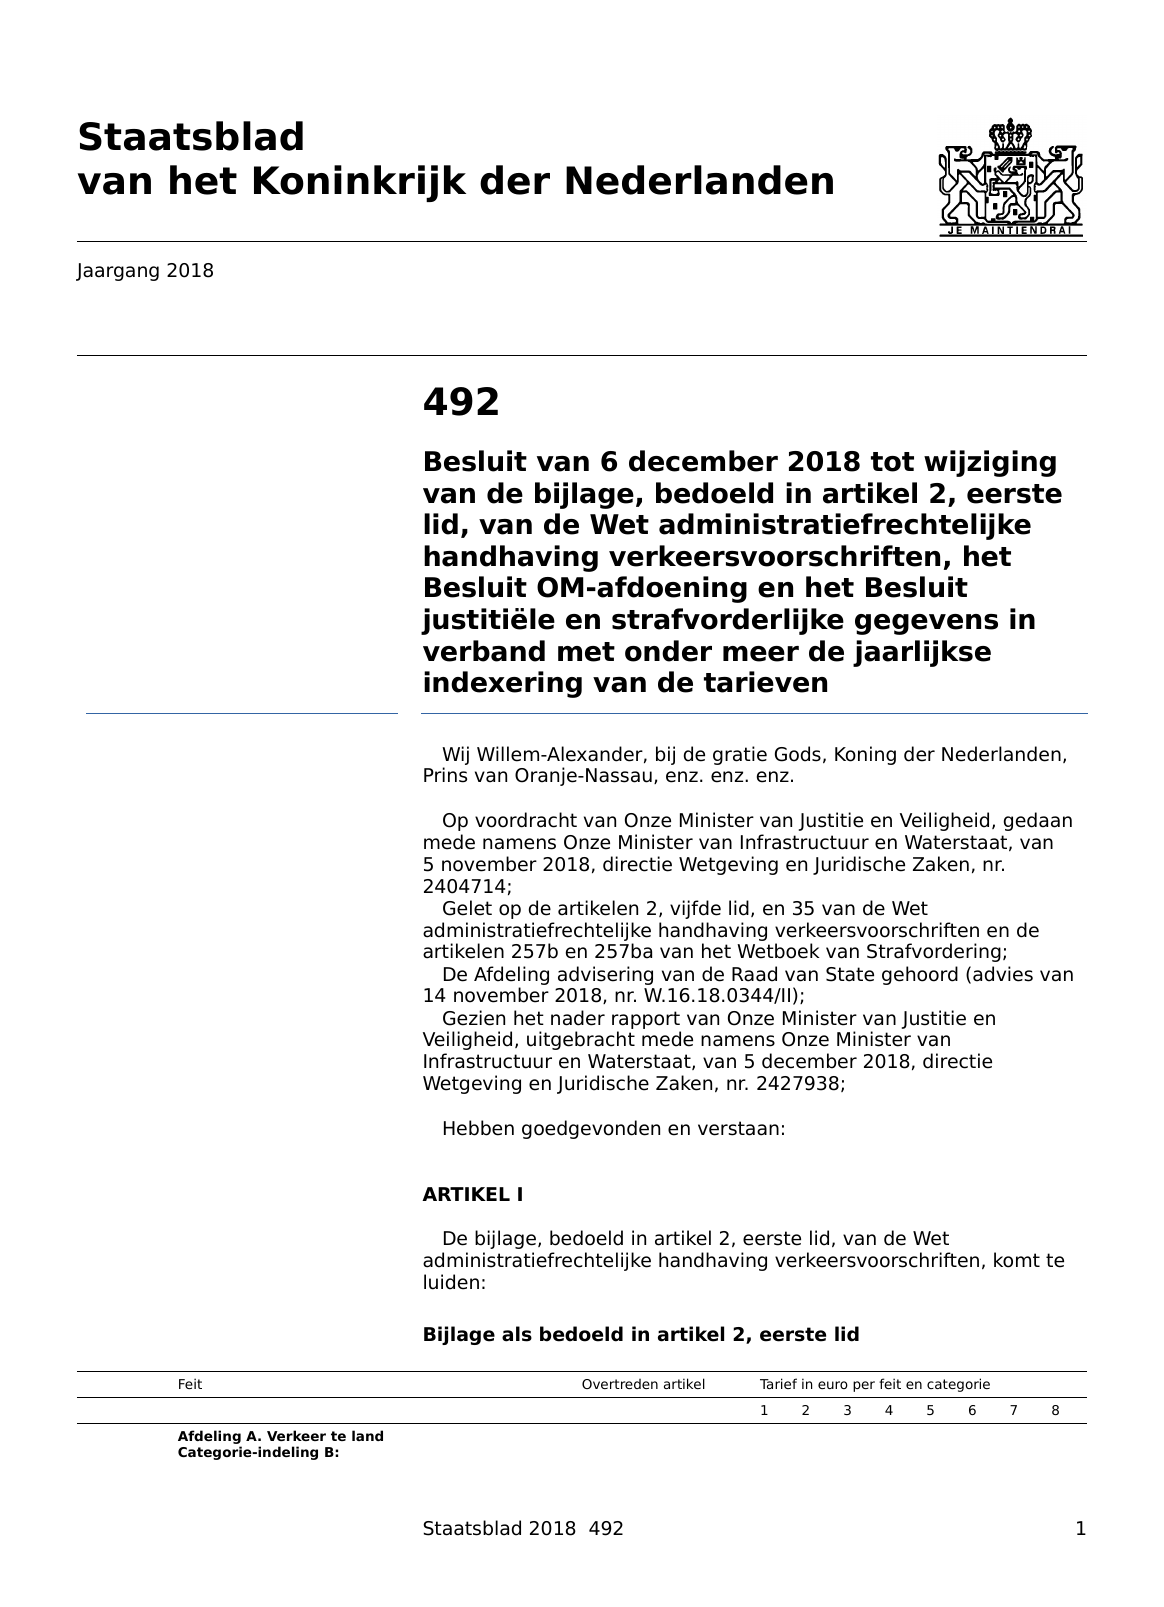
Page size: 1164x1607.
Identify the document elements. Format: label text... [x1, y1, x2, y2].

table_cell [1004, 1445, 1045, 1460]
table_cell 1 [754, 1398, 796, 1423]
table_cell [576, 1445, 754, 1460]
table_header [77, 1372, 101, 1397]
table_cell [1004, 1424, 1045, 1445]
table_cell [796, 1424, 837, 1445]
table_cell Afdeling A. Verkeer te land [172, 1424, 576, 1445]
table_cell 4 [879, 1398, 920, 1423]
table_cell Categorie-indeling B: [172, 1445, 576, 1460]
table_cell [837, 1445, 879, 1460]
text Gezien het nader rapport van Onze Minister van Justitie en Veiligheid, uitgebracht mede namens Onze Minister van Infrastructuur en Waterstaat, van 5 december 2018, directie Wetgeving en Juridische Zaken, nr. 2427938; [422, 1007, 1087, 1095]
table_cell [172, 1398, 576, 1423]
table_cell [962, 1424, 1003, 1445]
text Hebben goedgevonden en verstaan: [422, 1117, 1087, 1139]
text De bijlage, bedoeld in artikel 2, eerste lid, van de Wet administratiefrechtelijke handhaving verkeersvoorschriften, komt te luiden: [422, 1228, 1087, 1294]
table_cell [879, 1445, 920, 1460]
table_cell Jaargang 2018 [77, 242, 1087, 355]
table_cell [101, 1398, 136, 1423]
table_header Staatsblad van het Koninkrijk der Nederlanden [77, 100, 886, 241]
text Besluit van 6 december 2018 tot wijziging van de bijlage, bedoeld in artikel 2, eerste lid, van de Wet administratiefrechtelijke handhaving verkeersvoorschriften, het Besluit OM-afdoening en het Besluit justitiële en strafvorderlijke gegevens in verband met onder meer de jaarlijkse indexering van de tarieven [422, 447, 1087, 699]
text Gelet op de artikelen 2, vijfde lid, en 35 van de Wet administratiefrechtelijke handhaving verkeersvoorschriften en de artikelen 257b en 257ba van het Wetboek van Strafvordering; [422, 897, 1087, 963]
table_cell 2 [796, 1398, 837, 1423]
table_header [101, 1372, 136, 1397]
table_cell 5 [920, 1398, 962, 1423]
table_cell [796, 1445, 837, 1460]
table_cell [754, 1424, 796, 1445]
table_cell [837, 1424, 879, 1445]
table_cell [77, 1424, 101, 1445]
subtitle ARTIKEL I [422, 1184, 1087, 1206]
table_cell 3 [837, 1398, 879, 1423]
table_cell [77, 1445, 101, 1460]
table_header Tarief in euro per feit en categorie [754, 1372, 1087, 1397]
text Wij Willem-Alexander, bij de gratie Gods, Koning der Nederlanden, Prins van Oranje-Nassau, enz. enz. enz. [422, 743, 1087, 787]
table_cell [962, 1445, 1003, 1460]
table_cell [1045, 1445, 1087, 1460]
table_header Overtreden artikel [576, 1372, 754, 1397]
table_cell [136, 1424, 172, 1445]
subtitle 492 [422, 381, 1087, 424]
table_cell [1045, 1424, 1087, 1445]
table_header Feit [172, 1372, 576, 1397]
table_cell [920, 1445, 962, 1460]
picture [936, 115, 1087, 240]
table_cell [879, 1424, 920, 1445]
table_cell [77, 1398, 101, 1423]
table_cell 8 [1045, 1398, 1087, 1423]
table_cell [136, 1445, 172, 1460]
subtitle Bijlage als bedoeld in artikel 2, eerste lid [422, 1324, 1087, 1346]
table_cell [101, 1424, 136, 1445]
text De Afdeling advisering van de Raad van State gehoord (advies van 14 november 2018, nr. W.16.18.0344/II); [422, 963, 1087, 1007]
table_cell [576, 1398, 754, 1423]
table_header [886, 100, 1087, 241]
table_cell [101, 1445, 136, 1460]
table_cell [136, 1398, 172, 1423]
table_cell [754, 1445, 796, 1460]
table_header [136, 1372, 172, 1397]
text Op voordracht van Onze Minister van Justitie en Veiligheid, gedaan mede namens Onze Minister van Infrastructuur en Waterstaat, van 5 november 2018, directie Wetgeving en Juridische Zaken, nr. 2404714; [422, 809, 1087, 897]
table_cell [576, 1424, 754, 1445]
table_cell 7 [1004, 1398, 1045, 1423]
table_cell [920, 1424, 962, 1445]
table_cell 6 [962, 1398, 1003, 1423]
